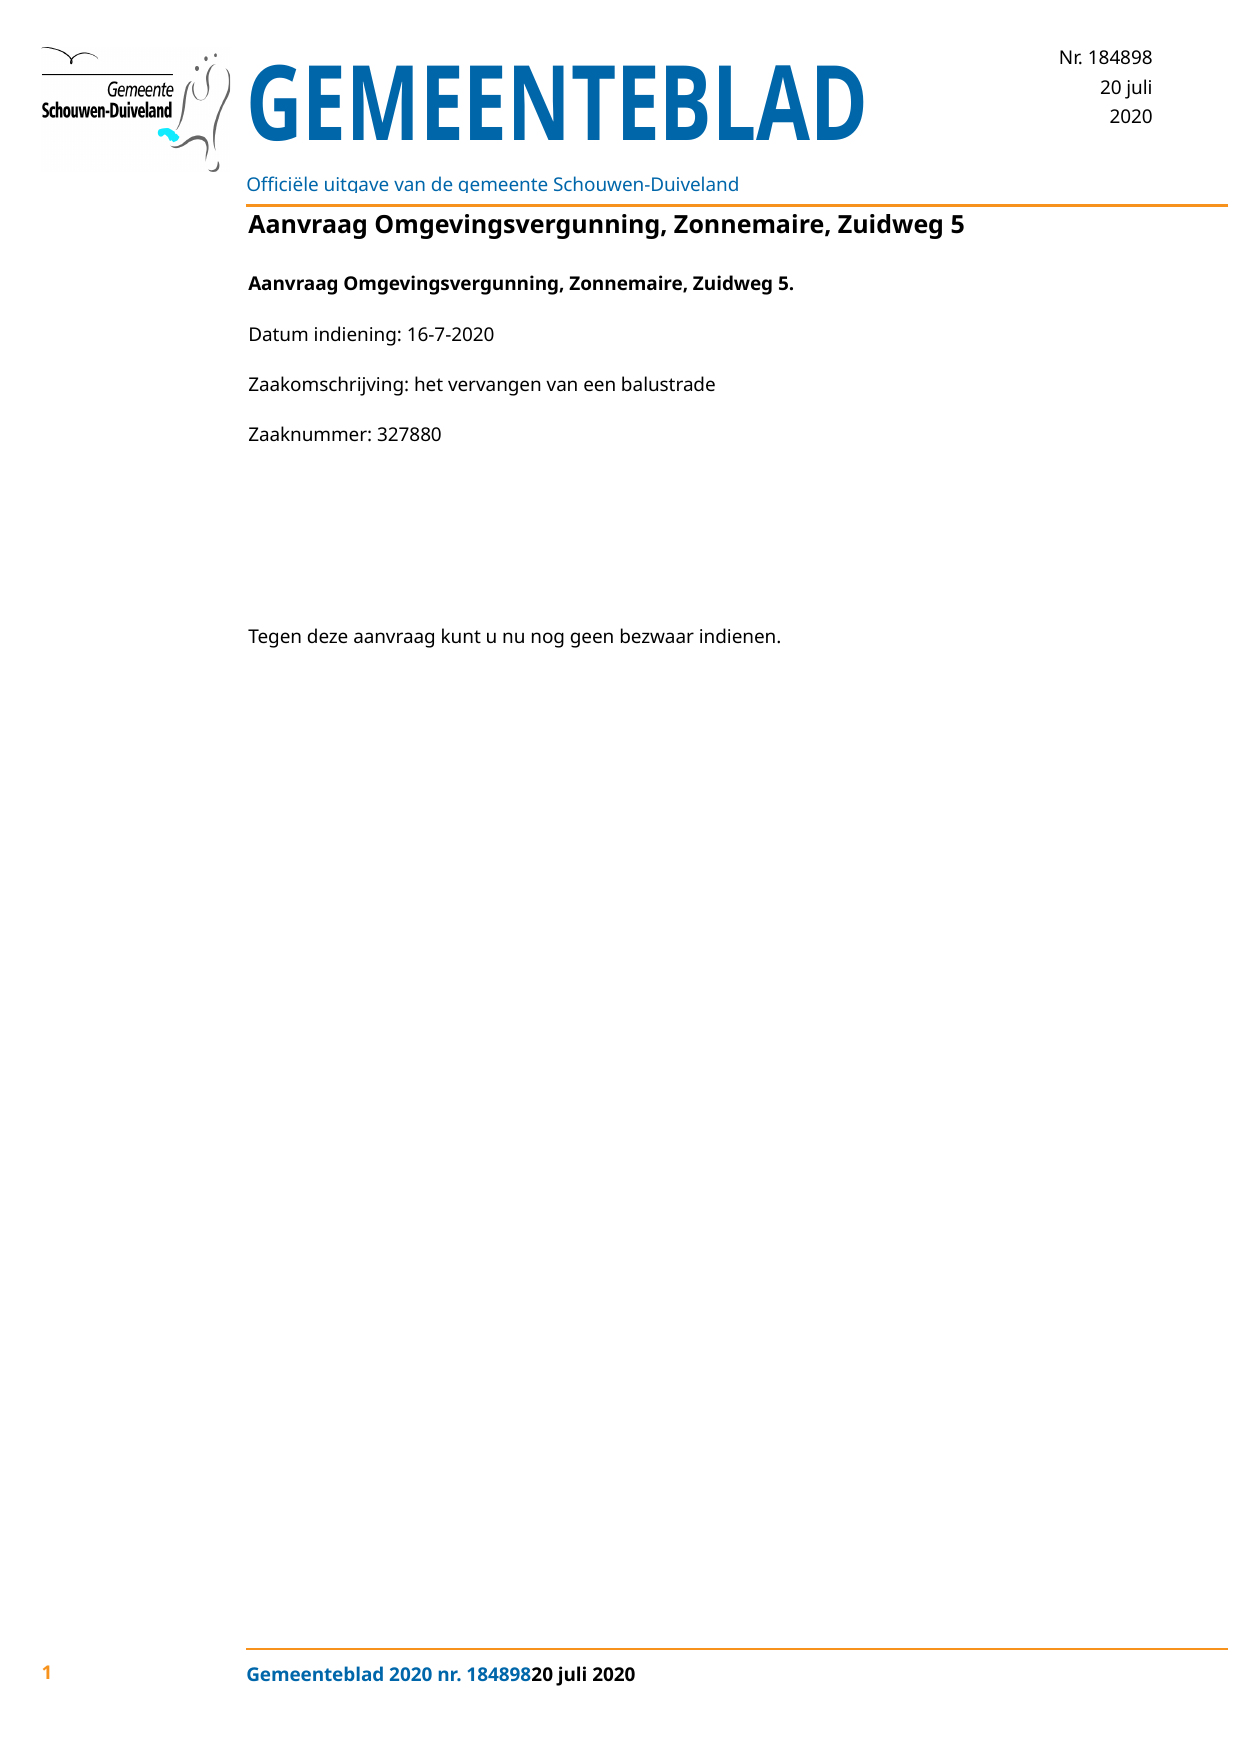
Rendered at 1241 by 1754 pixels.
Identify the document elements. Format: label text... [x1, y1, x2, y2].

text Datum indiening: 16-7-2020 [248, 321, 1152, 346]
text Aanvraag Omgevingsvergunning, Zonnemaire, Zuidweg 5. [248, 270, 1152, 296]
text Zaakomschrijving: het vervangen van een balustrade [248, 371, 1152, 397]
text Zaaknummer: 327880 [248, 422, 1152, 447]
text Aanvraag Omgevingsvergunning, Zonnemaire, Zuidweg 5 [248, 207, 1152, 241]
text Tegen deze aanvraag kunt u nu nog geen bezwaar indienen. [248, 623, 1152, 649]
picture [41, 47, 231, 172]
